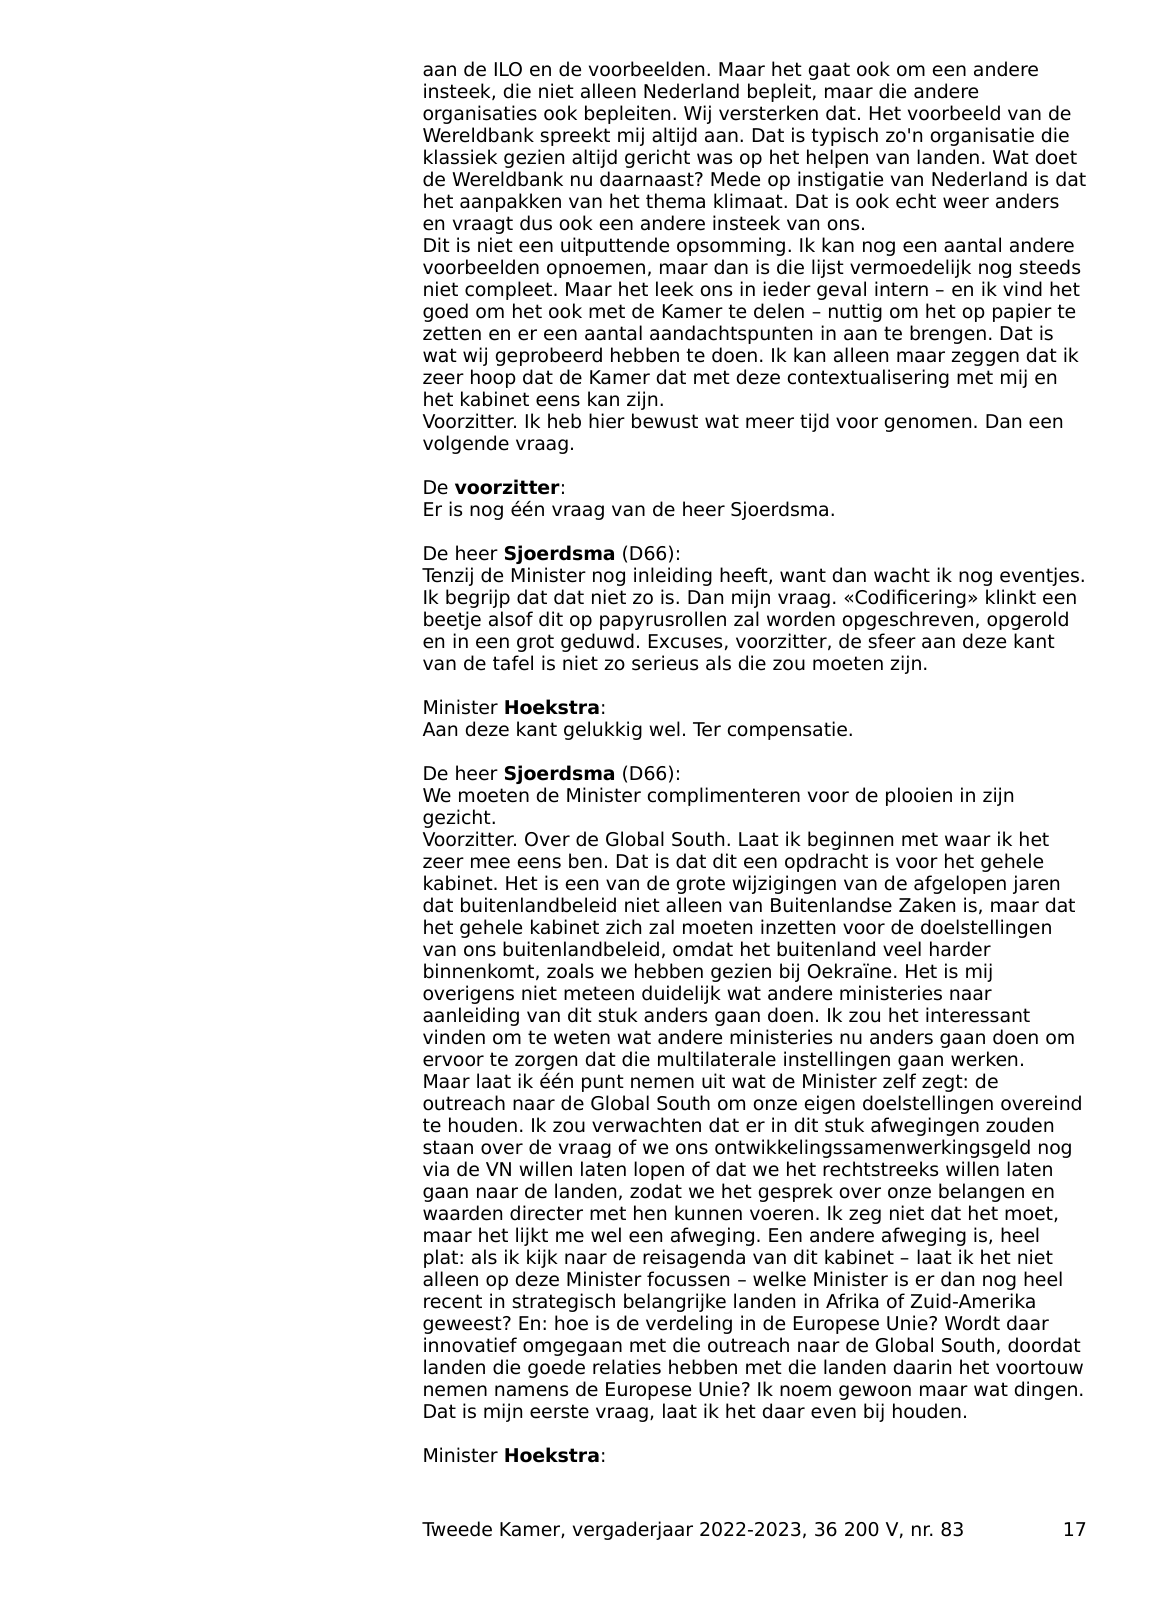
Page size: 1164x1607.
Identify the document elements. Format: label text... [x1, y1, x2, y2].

text Maar laat ik één punt nemen uit wat de Minister zelf zegt: de outreach naar de Global South om onze eigen doelstellingen overeind te houden. Ik zou verwachten dat er in dit stuk afwegingen zouden staan over de vraag of we ons ontwikkelingssamenwerkingsgeld nog via de VN willen laten lopen of dat we het rechtstreeks willen laten gaan naar de landen, zodat we het gesprek over onze belangen en waarden directer met hen kunnen voeren. Ik zeg niet dat het moet, maar het lijkt me wel een afweging. Een andere afweging is, heel plat: als ik kijk naar de reisagenda van dit kabinet – laat ik het niet alleen op deze Minister focussen – welke Minister is er dan nog heel recent in strategisch belangrijke landen in Afrika of Zuid-Amerika geweest? En: hoe is de verdeling in de Europese Unie? Wordt daar innovatief omgegaan met die outreach naar de Global South, doordat landen die goede relaties hebben met die landen daarin het voortouw nemen namens de Europese Unie? Ik noem gewoon maar wat dingen. Dat is mijn eerste vraag, laat ik het daar even bij houden. [422, 1071, 1087, 1423]
text Minister Hoekstra: [422, 697, 1087, 719]
text De heer Sjoerdsma (D66): [422, 543, 1087, 565]
text De voorzitter: [422, 477, 1087, 499]
text Voorzitter. Ik heb hier bewust wat meer tijd voor genomen. Dan een volgende vraag. [422, 411, 1087, 455]
text Minister Hoekstra: [422, 1445, 1087, 1467]
text Dit is niet een uitputtende opsomming. Ik kan nog een aantal andere voorbeelden opnoemen, maar dan is die lijst vermoedelijk nog steeds niet compleet. Maar het leek ons in ieder geval intern – en ik vind het goed om het ook met de Kamer te delen – nuttig om het op papier te zetten en er een aantal aandachtspunten in aan te brengen. Dat is wat wij geprobeerd hebben te doen. Ik kan alleen maar zeggen dat ik zeer hoop dat de Kamer dat met deze contextualisering met mij en het kabinet eens kan zijn. [422, 235, 1087, 411]
text Er is nog één vraag van de heer Sjoerdsma. [422, 499, 1087, 521]
text De heer Sjoerdsma (D66): [422, 763, 1087, 785]
text Tenzij de Minister nog inleiding heeft, want dan wacht ik nog eventjes. Ik begrijp dat dat niet zo is. Dan mijn vraag. «Codificering» klinkt een beetje alsof dit op papyrusrollen zal worden opgeschreven, opgerold en in een grot geduwd. Excuses, voorzitter, de sfeer aan deze kant van de tafel is niet zo serieus als die zou moeten zijn. [422, 565, 1087, 675]
text Voorzitter. Over de Global South. Laat ik beginnen met waar ik het zeer mee eens ben. Dat is dat dit een opdracht is voor het gehele kabinet. Het is een van de grote wijzigingen van de afgelopen jaren dat buitenlandbeleid niet alleen van Buitenlandse Zaken is, maar dat het gehele kabinet zich zal moeten inzetten voor de doelstellingen van ons buitenlandbeleid, omdat het buitenland veel harder binnenkomt, zoals we hebben gezien bij Oekraïne. Het is mij overigens niet meteen duidelijk wat andere ministeries naar aanleiding van dit stuk anders gaan doen. Ik zou het interessant vinden om te weten wat andere ministeries nu anders gaan doen om ervoor te zorgen dat die multilaterale instellingen gaan werken. [422, 829, 1087, 1071]
text aan de ILO en de voorbeelden. Maar het gaat ook om een andere insteek, die niet alleen Nederland bepleit, maar die andere organisaties ook bepleiten. Wij versterken dat. Het voorbeeld van de Wereldbank spreekt mij altijd aan. Dat is typisch zo'n organisatie die klassiek gezien altijd gericht was op het helpen van landen. Wat doet de Wereldbank nu daarnaast? Mede op instigatie van Nederland is dat het aanpakken van het thema klimaat. Dat is ook echt weer anders en vraagt dus ook een andere insteek van ons. [422, 59, 1087, 235]
text We moeten de Minister complimenteren voor de plooien in zijn gezicht. [422, 785, 1087, 829]
text Aan deze kant gelukkig wel. Ter compensatie. [422, 719, 1087, 741]
